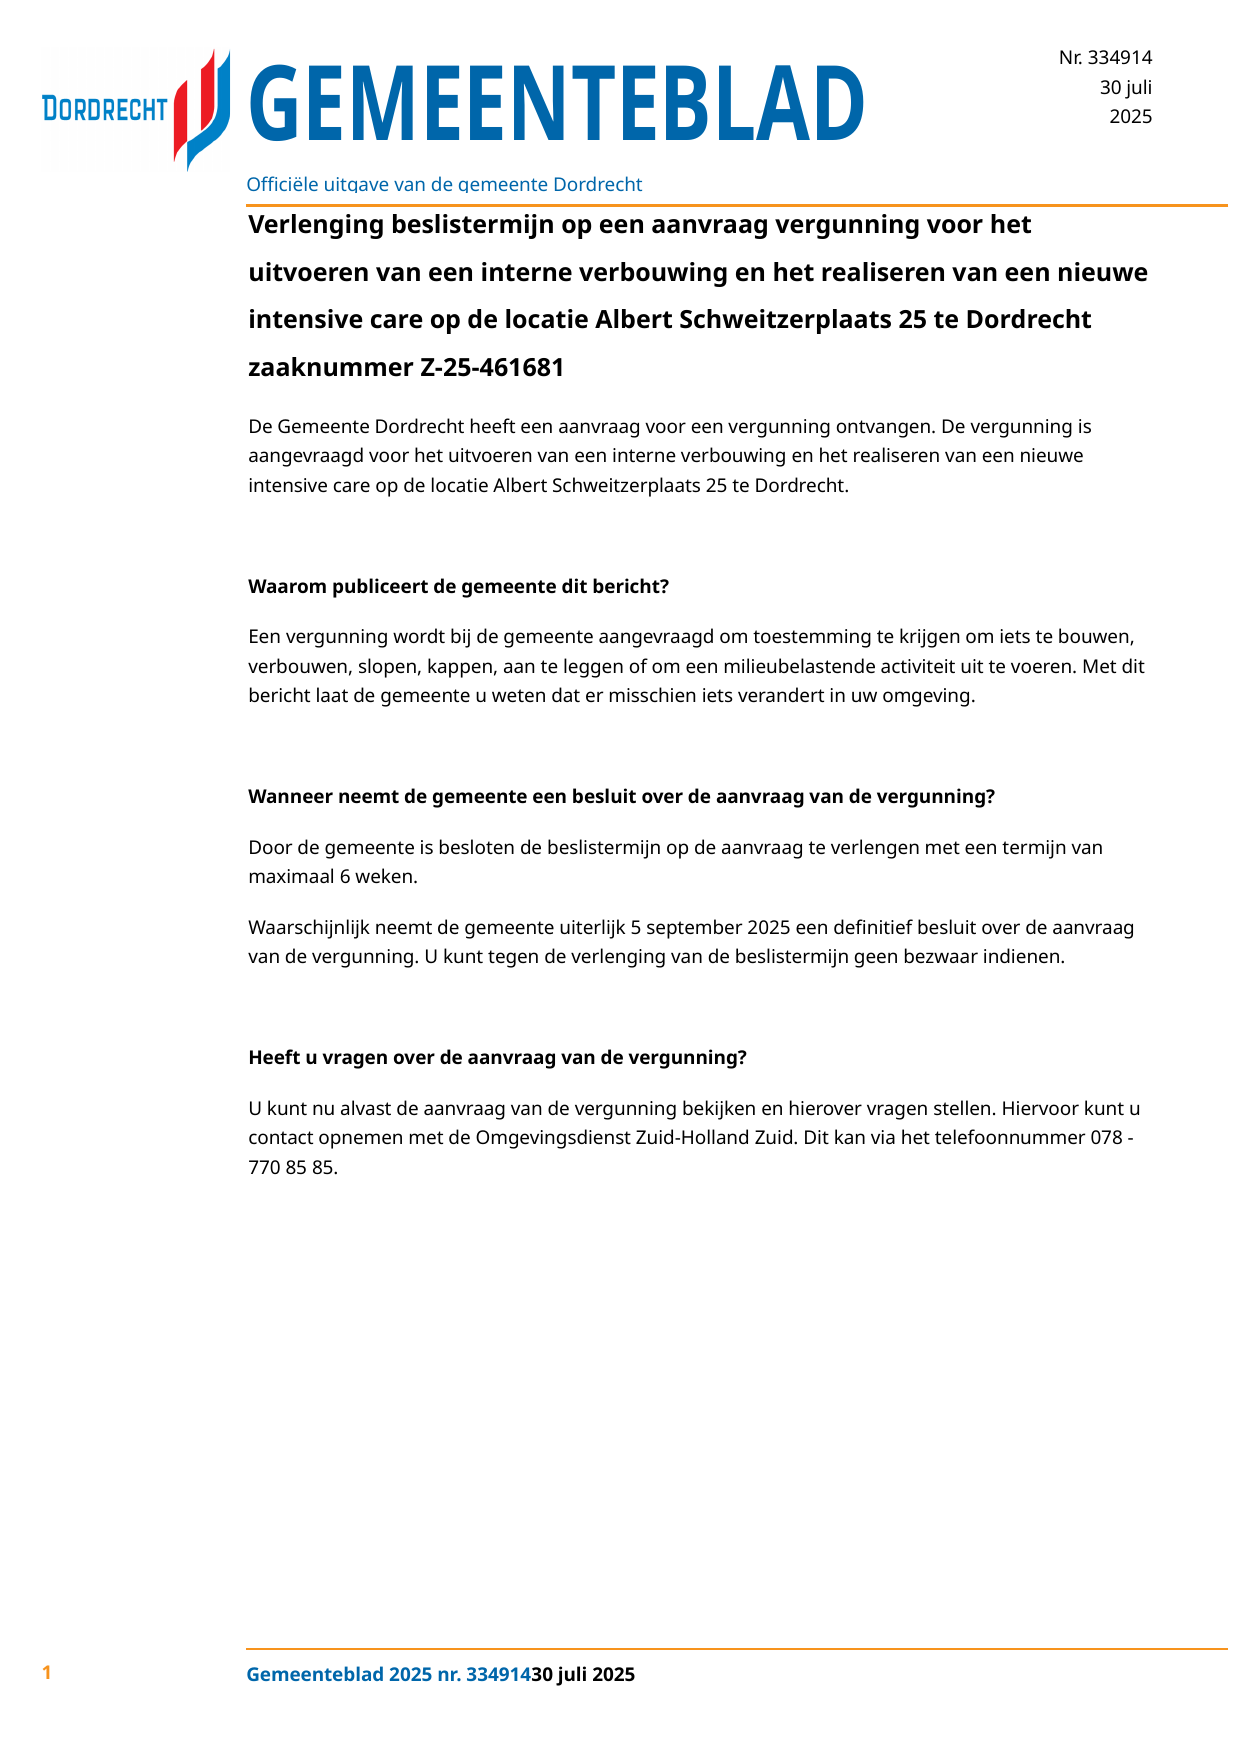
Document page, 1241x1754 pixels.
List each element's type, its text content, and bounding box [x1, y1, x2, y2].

picture [41, 47, 231, 172]
text Een vergunning wordt bij de gemeente aangevraagd om toestemming te krijgen om iets te bouwen, verbouwen, slopen, kappen, aan te leggen of om een milieubelastende activiteit uit te voeren. Met dit bericht laat de gemeente u weten dat er misschien iets verandert in uw omgeving. [248, 623, 1152, 708]
text Waarom publiceert de gemeente dit bericht? [248, 573, 1152, 599]
text De Gemeente Dordrecht heeft een aanvraag voor een vergunning ontvangen. De vergunning is aangevraagd voor het uitvoeren van een interne verbouwing en het realiseren van een nieuwe intensive care op de locatie Albert Schweitzerplaats 25 te Dordrecht. [248, 413, 1152, 498]
text Heeft u vragen over de aanvraag van de vergunning? [248, 1044, 1152, 1070]
text Verlenging beslistermijn op een aanvraag vergunning voor het uitvoeren van een interne verbouwing en het realiseren van een nieuwe intensive care op de locatie Albert Schweitzerplaats 25 te Dordrecht zaaknummer Z-25-461681 [248, 207, 1152, 384]
text U kunt nu alvast de aanvraag van de vergunning bekijken en hierover vragen stellen. Hiervoor kunt u contact opnemen met de Omgevingsdienst Zuid-Holland Zuid. Dit kan via het telefoonnummer 078 - 770 85 85. [248, 1095, 1152, 1180]
text Waarschijnlijk neemt de gemeente uiterlijk 5 september 2025 een definitief besluit over de aanvraag van de vergunning. U kunt tegen de verlenging van de beslistermijn geen bezwaar indienen. [248, 914, 1152, 969]
text Wanneer neemt de gemeente een besluit over de aanvraag van de vergunning? [248, 783, 1152, 809]
text Door de gemeente is besloten de beslistermijn op de aanvraag te verlengen met een termijn van maximaal 6 weken. [248, 834, 1152, 889]
